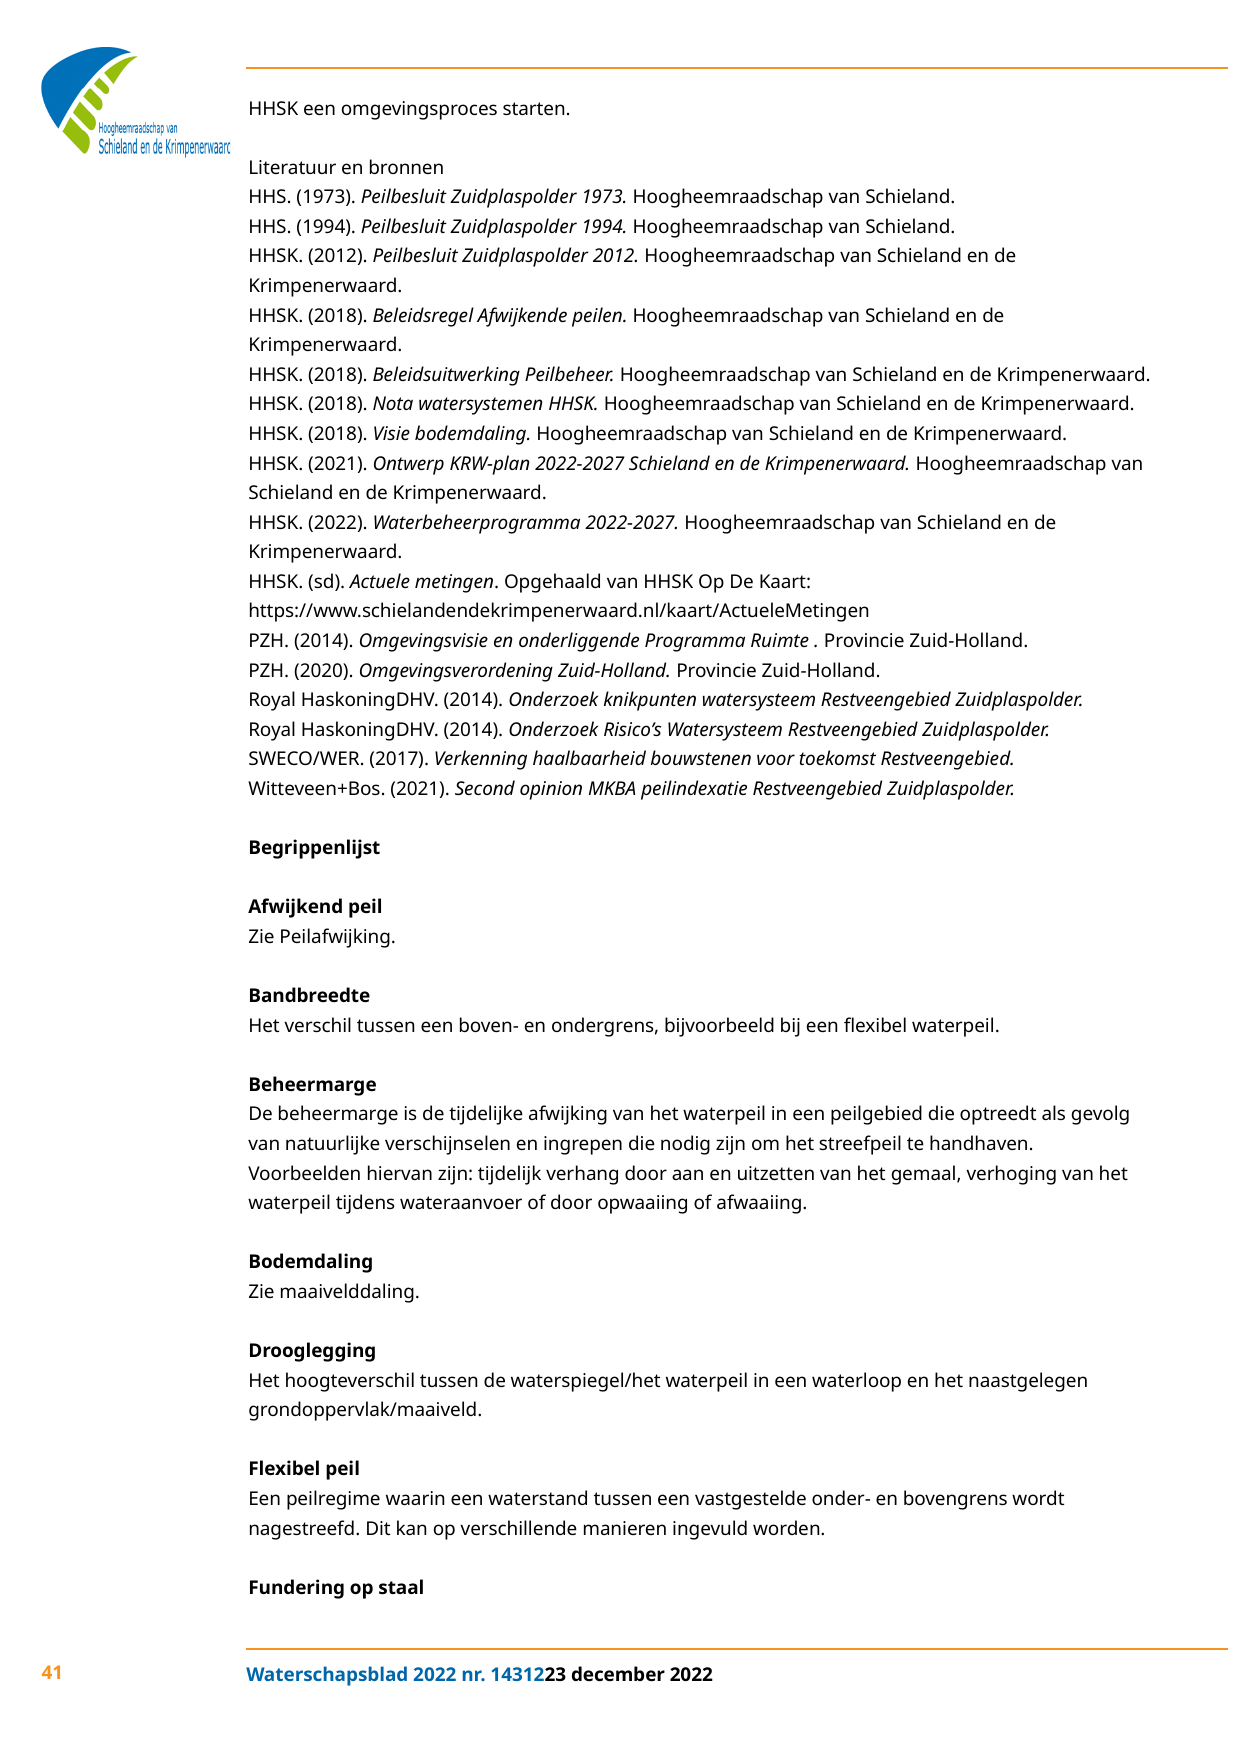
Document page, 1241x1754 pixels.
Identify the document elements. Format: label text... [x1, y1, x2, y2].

text Witteveen+Bos. (2021). Second opinion MKBA peilindexatie Restveengebied Zuidplaspolder. [248, 775, 1152, 801]
text Begrippenlijst [248, 834, 1152, 860]
text HHSK. (sd). Actuele metingen. Opgehaald van HHSK Op De Kaart: https://www.schielandendekrimpenerwaard.nl/kaart/ActueleMetingen [248, 568, 1152, 623]
text Het hoogteverschil tussen de waterspiegel/het waterpeil in een waterloop en het naastgelegen grondoppervlak/maaiveld. [248, 1367, 1152, 1422]
text Drooglegging [248, 1337, 1152, 1363]
text Literatuur en bronnen [248, 154, 1152, 180]
text Het verschil tussen een boven- en ondergrens, bijvoorbeeld bij een flexibel waterpeil. [248, 1012, 1152, 1038]
text Een peilregime waarin een waterstand tussen een vastgestelde onder- en bovengrens wordt nagestreefd. Dit kan op verschillende manieren ingevuld worden. [248, 1485, 1152, 1541]
text HHSK. (2018). Beleidsregel Afwijkende peilen. Hoogheemraadschap van Schieland en de Krimpenerwaard. [248, 302, 1152, 357]
text HHSK. (2021). Ontwerp KRW-plan 2022-2027 Schieland en de Krimpenerwaard. Hoogheemraadschap van Schieland en de Krimpenerwaard. [248, 450, 1152, 505]
text HHSK. (2018). Visie bodemdaling. Hoogheemraadschap van Schieland en de Krimpenerwaard. [248, 420, 1152, 446]
text Bandbreedte [248, 982, 1152, 1008]
text HHSK. (2012). Peilbesluit Zuidplaspolder 2012. Hoogheemraadschap van Schieland en de Krimpenerwaard. [248, 243, 1152, 298]
text Fundering op staal [248, 1574, 1152, 1600]
text Bodemdaling [248, 1248, 1152, 1274]
text HHS. (1994). Peilbesluit Zuidplaspolder 1994. Hoogheemraadschap van Schieland. [248, 213, 1152, 239]
text Zie Peilafwijking. [248, 923, 1152, 949]
picture [41, 47, 231, 172]
text HHS. (1973). Peilbesluit Zuidplaspolder 1973. Hoogheemraadschap van Schieland. [248, 183, 1152, 209]
text Royal HaskoningDHV. (2014). Onderzoek knikpunten watersysteem Restveengebied Zuidplaspolder. [248, 686, 1152, 712]
text PZH. (2020). Omgevingsverordening Zuid-Holland. Provincie Zuid-Holland. [248, 657, 1152, 683]
text SWECO/WER. (2017). Verkenning haalbaarheid bouwstenen voor toekomst Restveengebied. [248, 746, 1152, 771]
text HHSK een omgevingsproces starten. [248, 95, 1152, 121]
text Flexibel peil [248, 1456, 1152, 1481]
text PZH. (2014). Omgevingsvisie en onderliggende Programma Ruimte . Provincie Zuid-Holland. [248, 627, 1152, 653]
text HHSK. (2022). Waterbeheerprogramma 2022-2027. Hoogheemraadschap van Schieland en de Krimpenerwaard. [248, 509, 1152, 564]
text Zie maaivelddaling. [248, 1278, 1152, 1304]
text Beheermarge [248, 1071, 1152, 1097]
text HHSK. (2018). Beleidsuitwerking Peilbeheer. Hoogheemraadschap van Schieland en de Krimpenerwaard. [248, 361, 1152, 387]
text HHSK. (2018). Nota watersystemen HHSK. Hoogheemraadschap van Schieland en de Krimpenerwaard. [248, 391, 1152, 416]
text Royal HaskoningDHV. (2014). Onderzoek Risico’s Watersysteem Restveengebied Zuidplaspolder. [248, 716, 1152, 742]
text Afwijkend peil [248, 893, 1152, 919]
text De beheermarge is de tijdelijke afwijking van het waterpeil in een peilgebied die optreedt als gevolg van natuurlijke verschijnselen en ingrepen die nodig zijn om het streefpeil te handhaven. Voorbeelden hiervan zijn: tijdelijk verhang door aan en uitzetten van het gemaal, verhoging van het waterpeil tijdens wateraanvoer of door opwaaiing of afwaaiing. [248, 1101, 1152, 1215]
